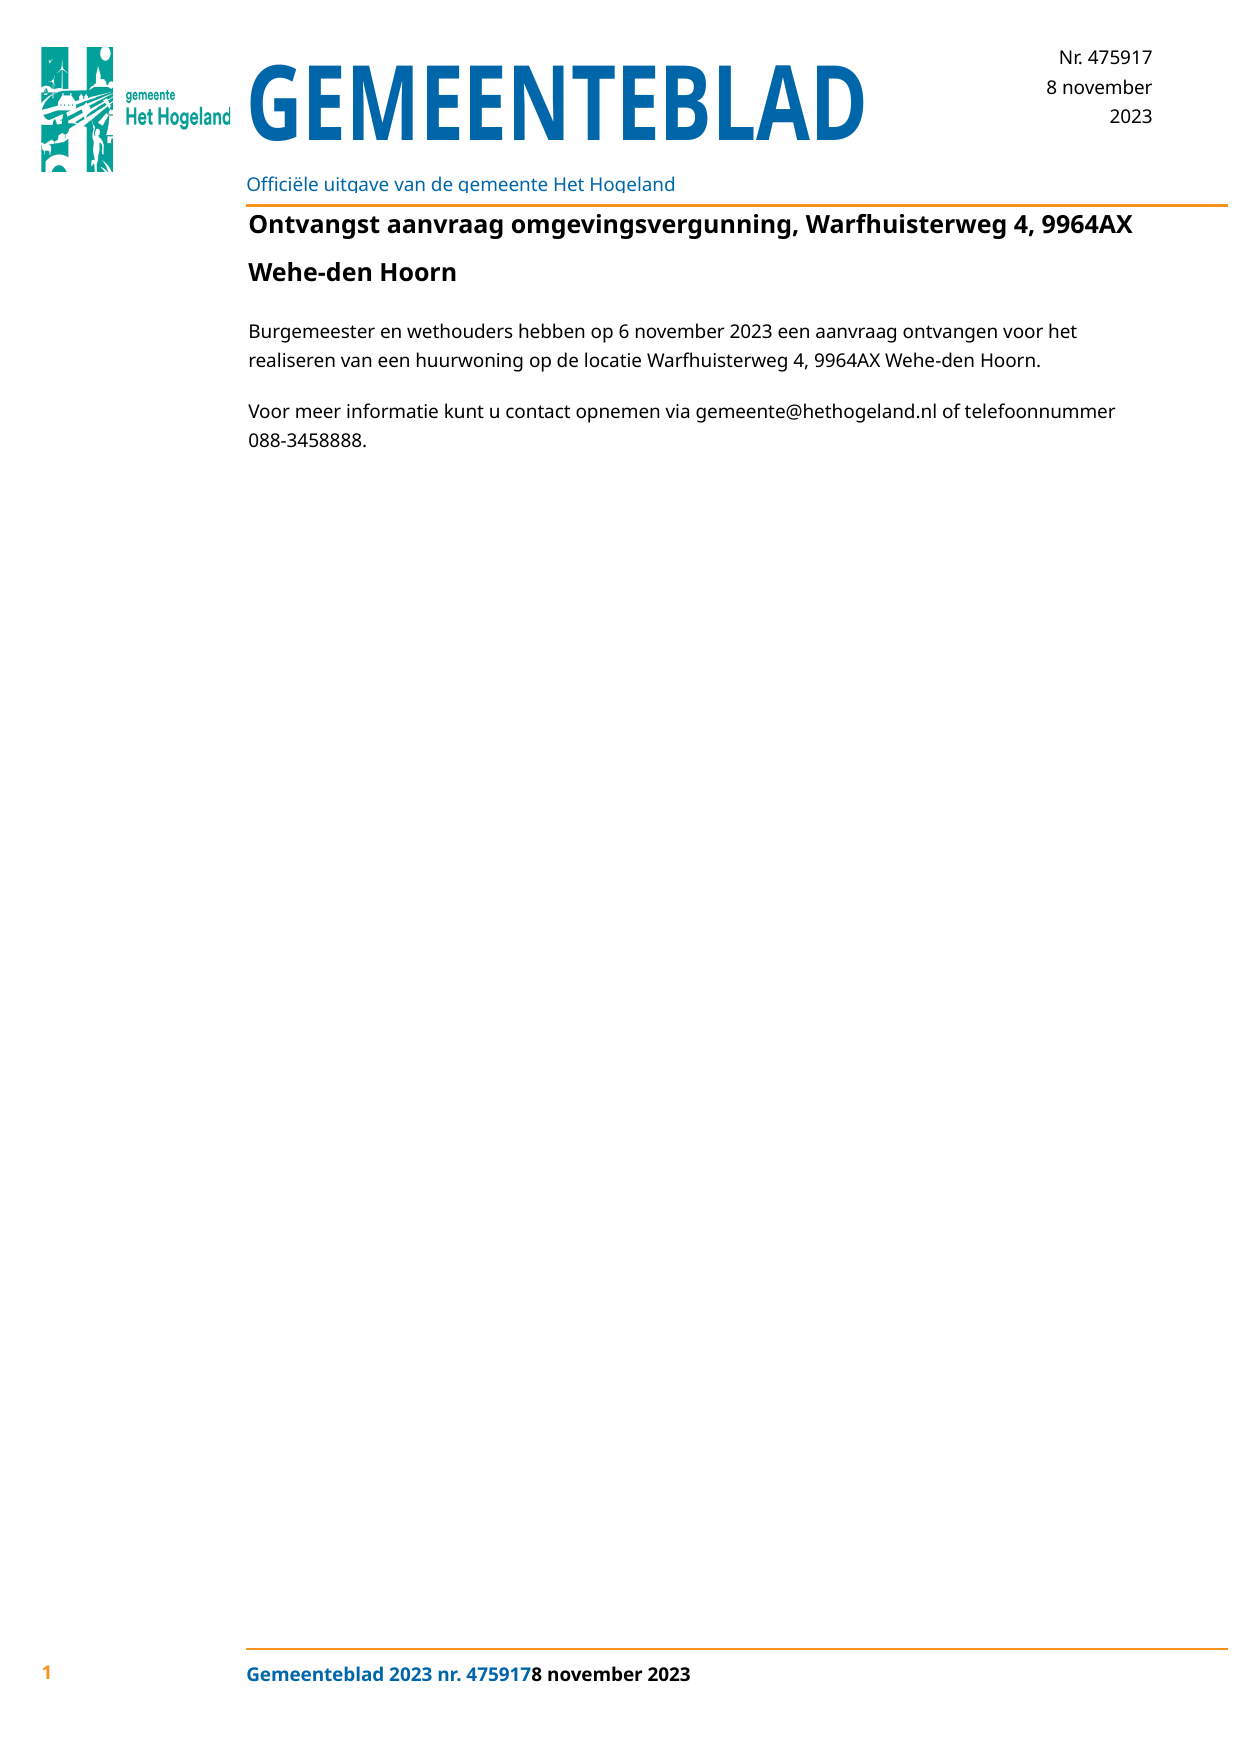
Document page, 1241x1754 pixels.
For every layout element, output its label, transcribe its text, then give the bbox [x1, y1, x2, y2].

picture [41, 47, 231, 172]
text Ontvangst aanvraag omgevingsvergunning, Warfhuisterweg 4, 9964AX Wehe-den Hoorn [248, 207, 1152, 288]
text Burgemeester en wethouders hebben op 6 november 2023 een aanvraag ontvangen voor het realiseren van een huurwoning op de locatie Warfhuisterweg 4, 9964AX Wehe-den Hoorn. [248, 318, 1152, 373]
text Voor meer informatie kunt u contact opnemen via gemeente@hethogeland.nl of telefoonnummer 088-3458888. [248, 398, 1152, 453]
